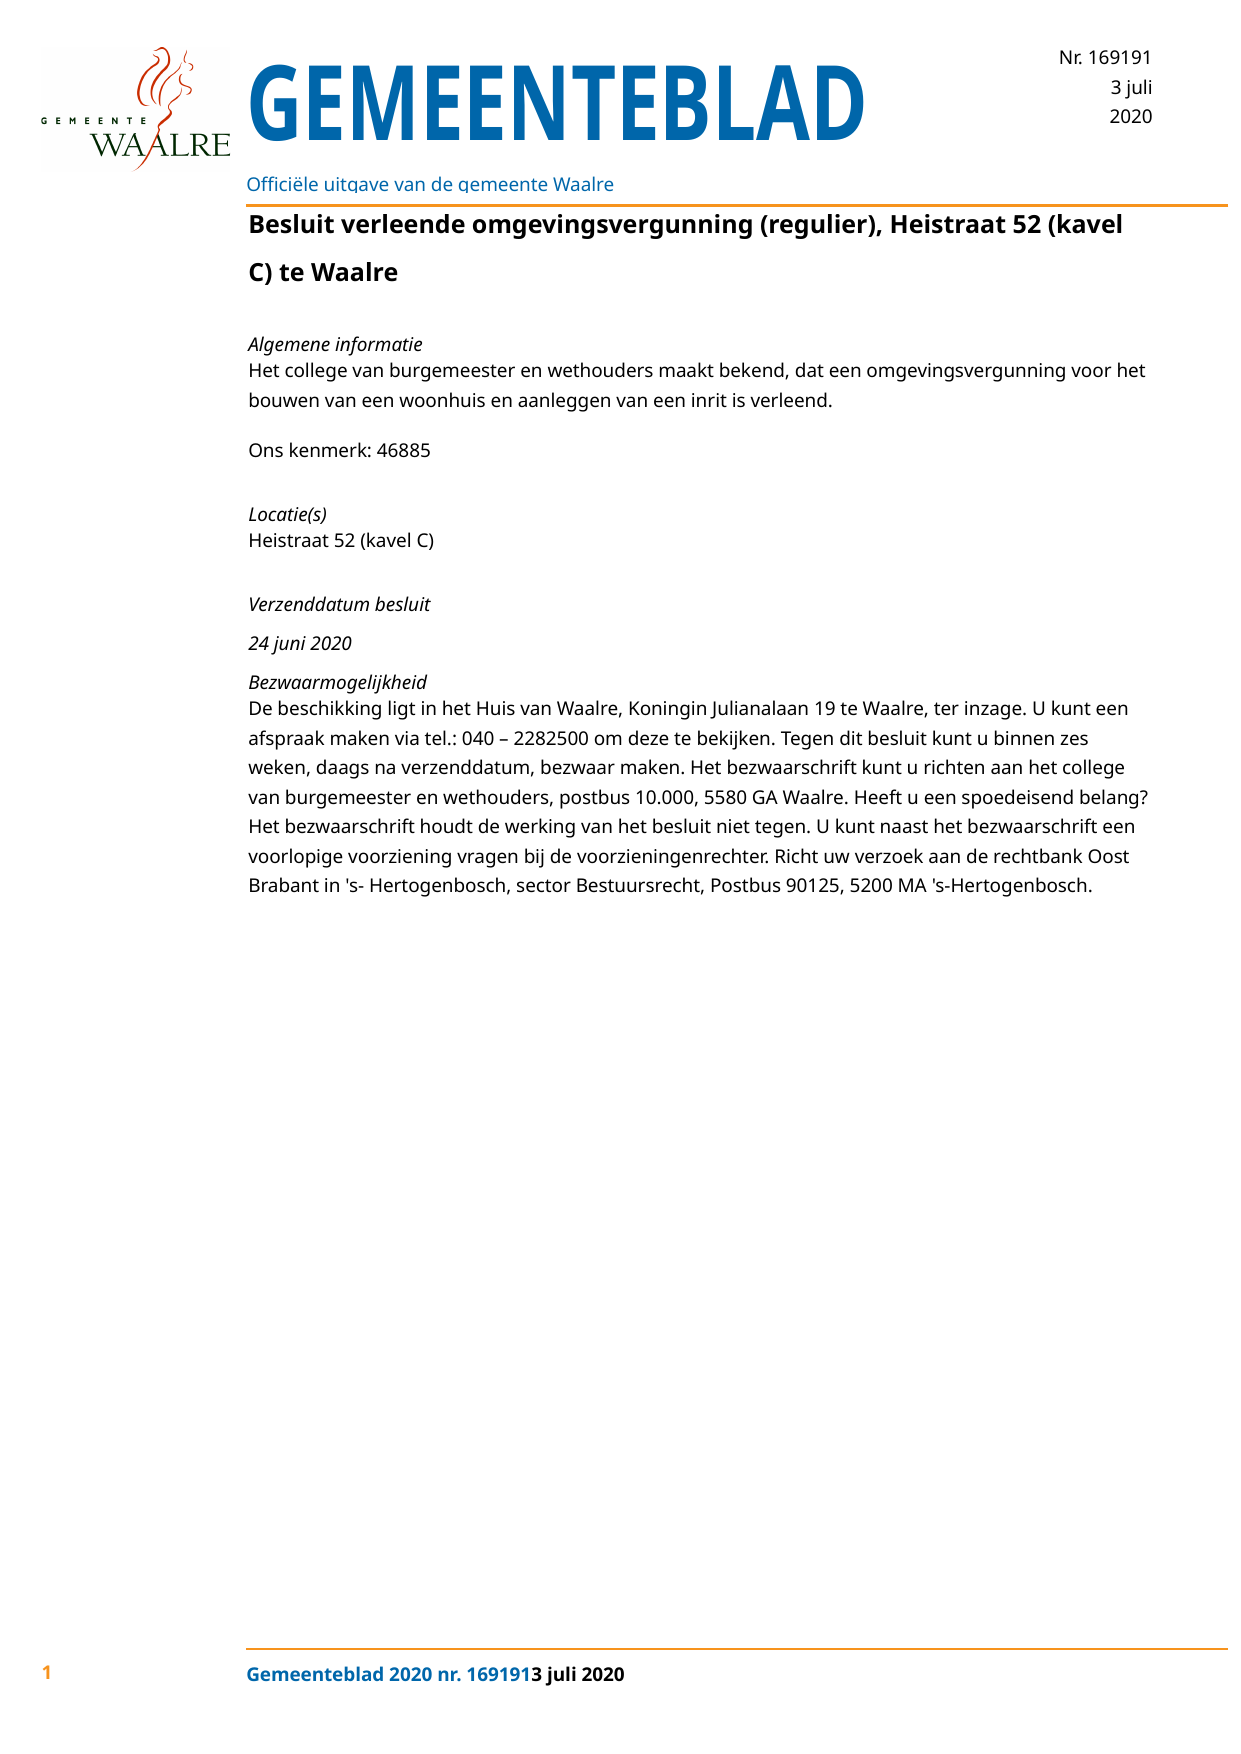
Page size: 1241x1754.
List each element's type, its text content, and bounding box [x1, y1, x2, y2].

text Ons kenmerk: 46885 [248, 437, 1152, 463]
text Locatie(s) [248, 501, 1152, 527]
text Bezwaarmogelijkheid [248, 669, 1152, 695]
text Besluit verleende omgevingsvergunning (regulier), Heistraat 52 (kavel C) te Waalre [248, 207, 1152, 288]
text Heistraat 52 (kavel C) [248, 527, 1152, 553]
text Verzenddatum besluit [248, 591, 1152, 617]
text De beschikking ligt in het Huis van Waalre, Koningin Julianalaan 19 te Waalre, ter inzage. U kunt een afspraak maken via tel.: 040 – 2282500 om deze te bekijken. Tegen dit besluit kunt u binnen zes weken, daags na verzenddatum, bezwaar maken. Het bezwaarschrift kunt u richten aan het college van burgemeester en wethouders, postbus 10.000, 5580 GA Waalre. Heeft u een spoedeisend belang? Het bezwaarschrift houdt de werking van het besluit niet tegen. U kunt naast het bezwaarschrift een voorlopige voorziening vragen bij de voorzieningenrechter. Richt uw verzoek aan de rechtbank Oost Brabant in 's- Hertogenbosch, sector Bestuursrecht, Postbus 90125, 5200 MA 's-Hertogenbosch. [248, 695, 1152, 898]
picture [41, 47, 231, 172]
text Algemene informatie [248, 331, 1152, 357]
text 24 juni 2020 [248, 630, 1152, 656]
text Het college van burgemeester en wethouders maakt bekend, dat een omgevingsvergunning voor het bouwen van een woonhuis en aanleggen van een inrit is verleend. [248, 357, 1152, 412]
